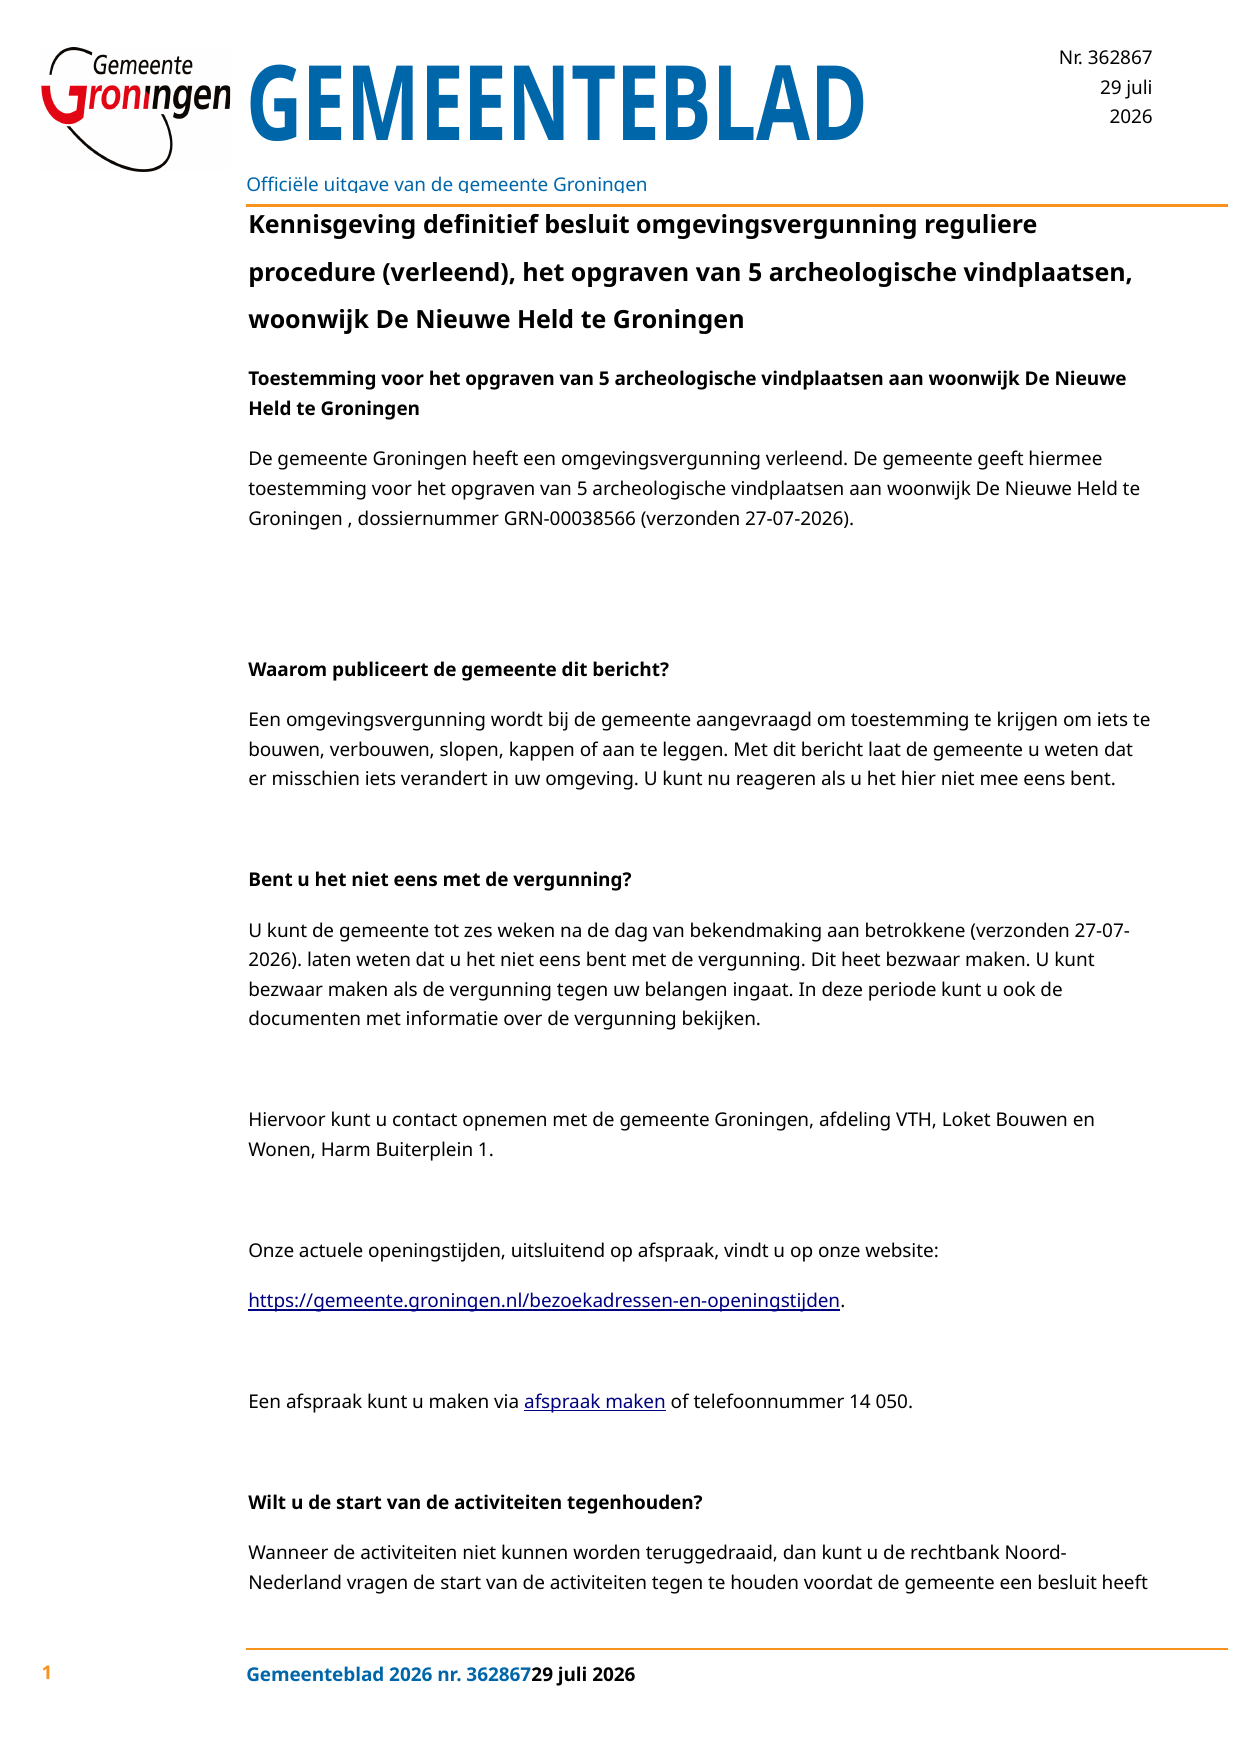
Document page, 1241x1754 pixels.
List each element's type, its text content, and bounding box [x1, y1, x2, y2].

text Kennisgeving definitief besluit omgevingsvergunning reguliere procedure (verleend), het opgraven van 5 archeologische vindplaatsen, woonwijk De Nieuwe Held te Groningen [248, 207, 1152, 336]
text Onze actuele openingstijden, uitsluitend op afspraak, vindt u op onze website: [248, 1237, 1152, 1262]
text U kunt de gemeente tot zes weken na de dag van bekendmaking aan betrokkene (verzonden 27-07-2026). laten weten dat u het niet eens bent met de vergunning. Dit heet bezwaar maken. U kunt bezwaar maken als de vergunning tegen uw belangen ingaat. In deze periode kunt u ook de documenten met informatie over de vergunning bekijken. [248, 917, 1152, 1031]
text Wilt u de start van de activiteiten tegenhouden? [248, 1489, 1152, 1514]
text https://gemeente.groningen.nl/bezoekadressen-en-openingstijden. [248, 1287, 1152, 1313]
text Waarom publiceert de gemeente dit bericht? [248, 656, 1152, 682]
text Een omgevingsvergunning wordt bij de gemeente aangevraagd om toestemming te krijgen om iets te bouwen, verbouwen, slopen, kappen of aan te leggen. Met dit bericht laat de gemeente u weten dat er misschien iets verandert in uw omgeving. U kunt nu reageren als u het hier niet mee eens bent. [248, 706, 1152, 791]
text Toestemming voor het opgraven van 5 archeologische vindplaatsen aan woonwijk De Nieuwe Held te Groningen [248, 366, 1152, 421]
text Wanneer de activiteiten niet kunnen worden teruggedraaid, dan kunt u de rechtbank Noord-Nederland vragen de start van de activiteiten tegen te houden voordat de gemeente een besluit heeft [248, 1539, 1152, 1594]
text Bent u het niet eens met de vergunning? [248, 866, 1152, 892]
text De gemeente Groningen heeft een omgevingsvergunning verleend. De gemeente geeft hiermee toestemming voor het opgraven van 5 archeologische vindplaatsen aan woonwijk De Nieuwe Held te Groningen , dossiernummer GRN-00038566 (verzonden 27-07-2026). [248, 446, 1152, 530]
text Hiervoor kunt u contact opnemen met de gemeente Groningen, afdeling VTH, Loket Bouwen en Wonen, Harm Buiterplein 1. [248, 1106, 1152, 1162]
picture [41, 47, 231, 172]
text Een afspraak kunt u maken via afspraak maken of telefoonnummer 14 050. [248, 1388, 1152, 1414]
